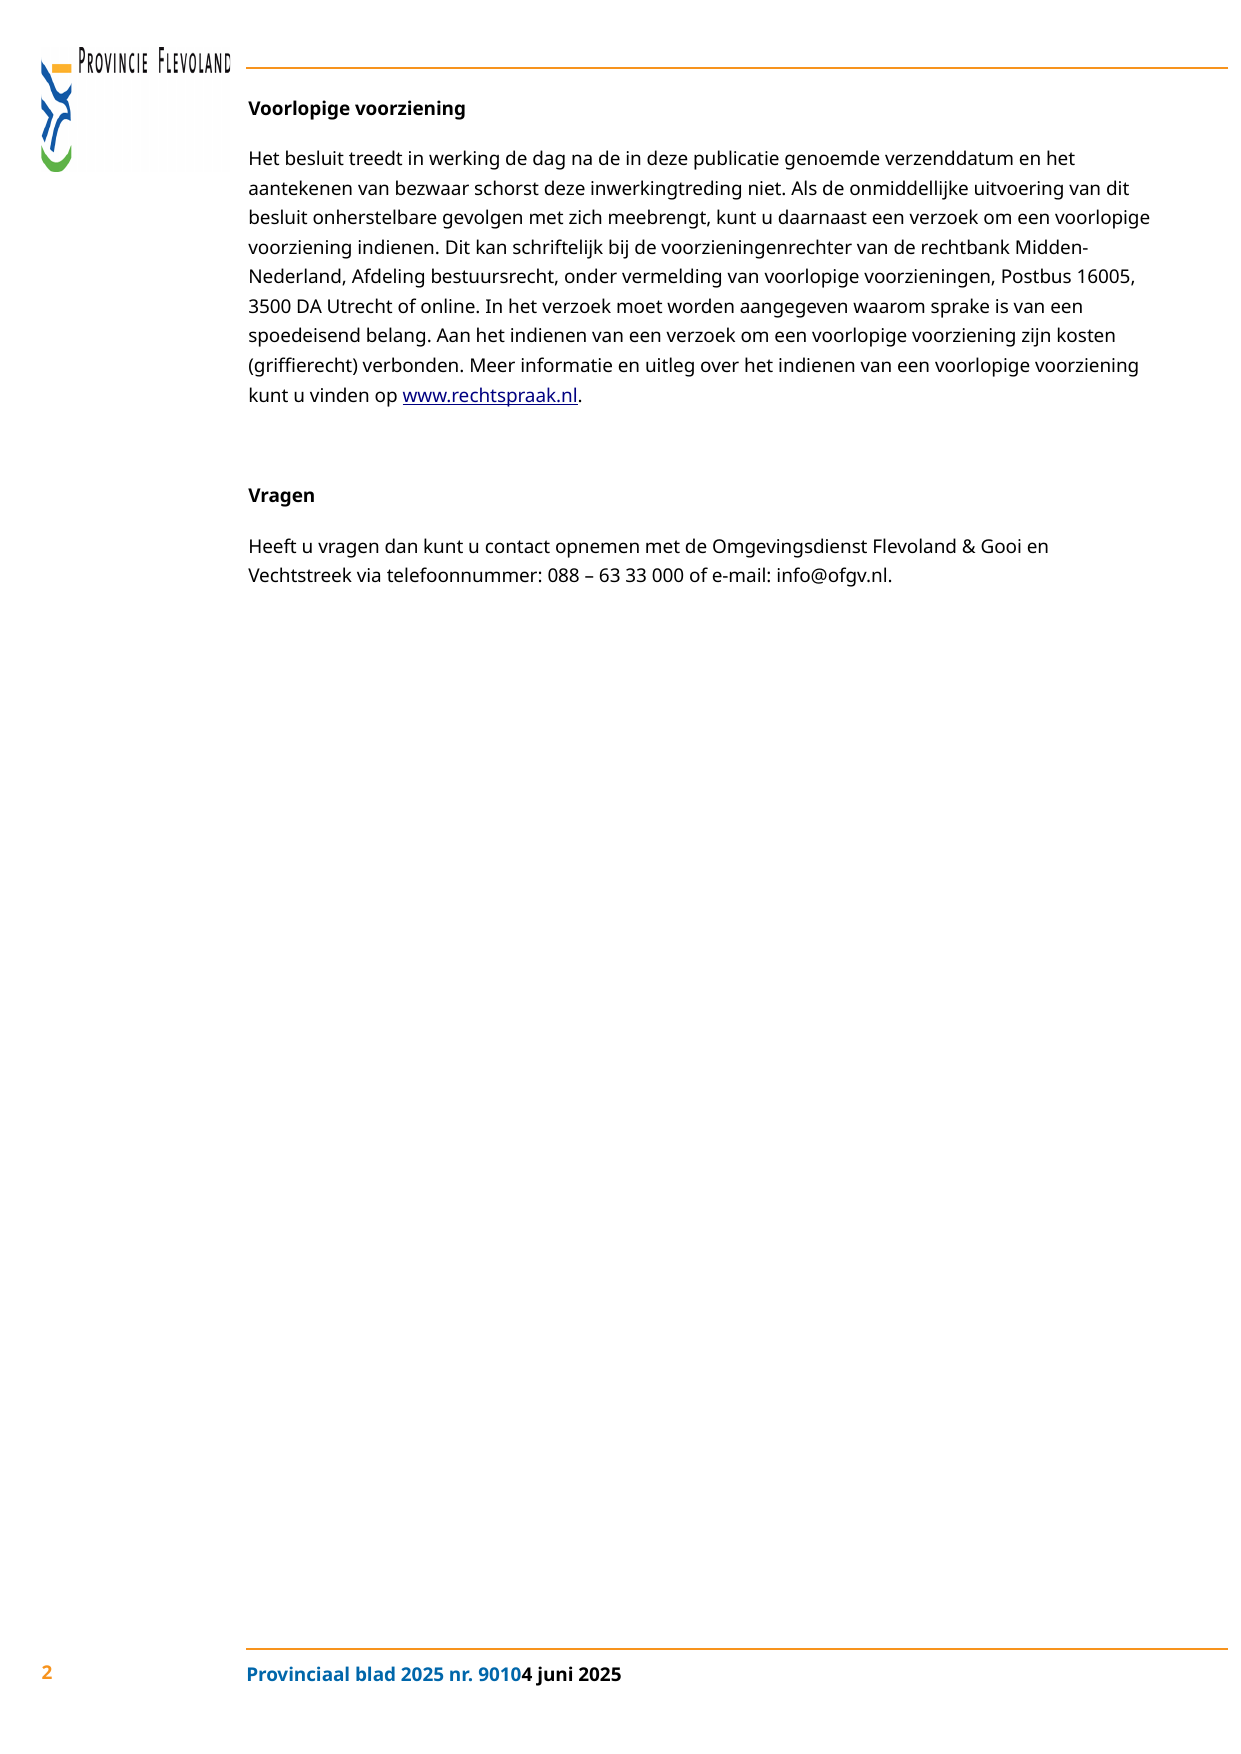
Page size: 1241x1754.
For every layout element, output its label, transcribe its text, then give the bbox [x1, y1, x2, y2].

text Vragen [248, 483, 1152, 508]
picture [41, 47, 231, 172]
text Het besluit treedt in werking de dag na de in deze publicatie genoemde verzenddatum en het aantekenen van bezwaar schorst deze inwerkingtreding niet. Als de onmiddellijke uitvoering van dit besluit onherstelbare gevolgen met zich meebrengt, kunt u daarnaast een verzoek om een voorlopige voorziening indienen. Dit kan schriftelijk bij de voorzieningenrechter van de rechtbank Midden-Nederland, Afdeling bestuursrecht, onder vermelding van voorlopige voorzieningen, Postbus 16005, 3500 DA Utrecht of online. In het verzoek moet worden aangegeven waarom sprake is van een spoedeisend belang. Aan het indienen van een verzoek om een voorlopige voorziening zijn kosten (griffierecht) verbonden. Meer informatie en uitleg over het indienen van een voorlopige voorziening kunt u vinden op www.rechtspraak.nl. [248, 145, 1152, 408]
text Heeft u vragen dan kunt u contact opnemen met de Omgevingsdienst Flevoland & Gooi en Vechtstreek via telefoonnummer: 088 – 63 33 000 of e-mail: info@ofgv.nl. [248, 533, 1152, 588]
text Voorlopige voorziening [248, 95, 1152, 121]
